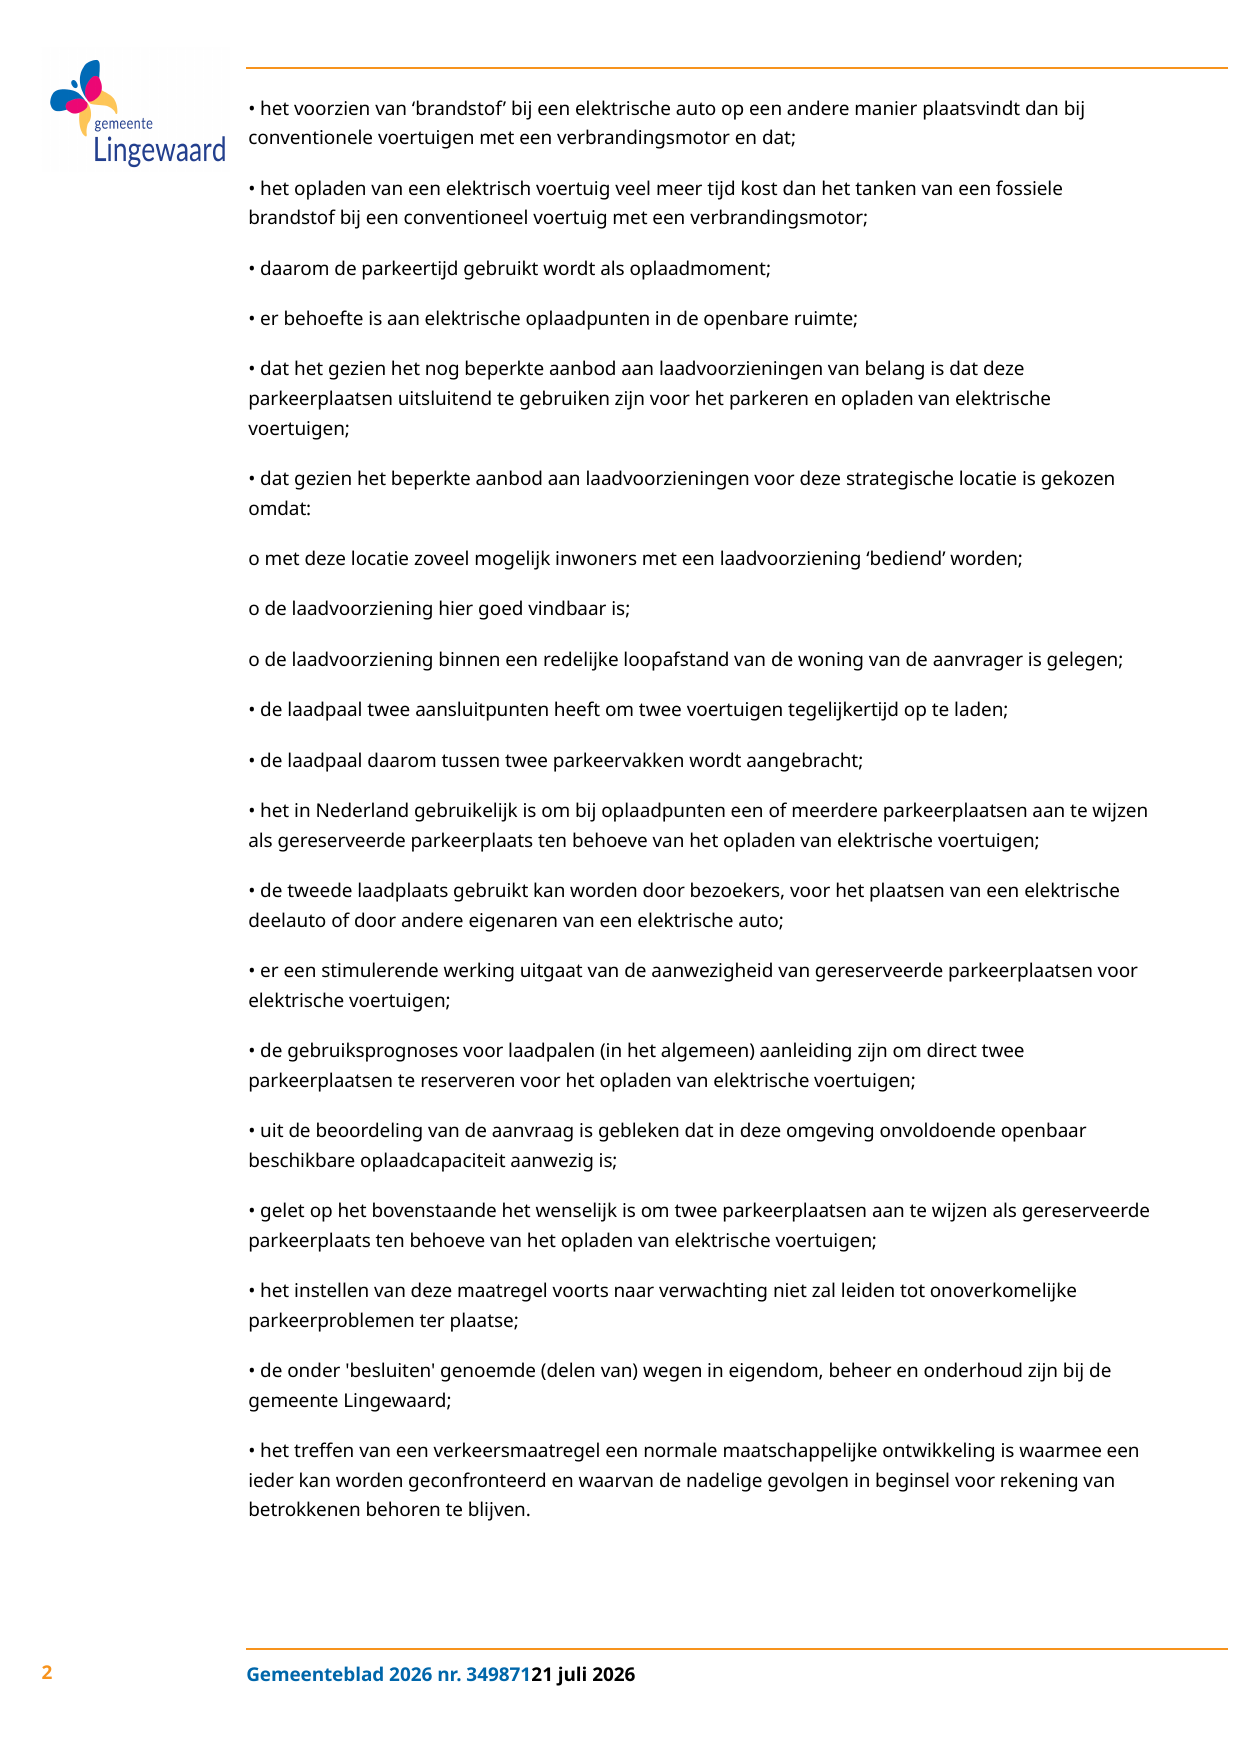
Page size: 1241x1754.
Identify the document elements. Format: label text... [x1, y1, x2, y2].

text • het opladen van een elektrisch voertuig veel meer tijd kost dan het tanken van een fossiele brandstof bij een conventioneel voertuig met een verbrandingsmotor; [248, 175, 1152, 230]
text • de tweede laadplaats gebruikt kan worden door bezoekers, voor het plaatsen van een elektrische deelauto of door andere eigenaren van een elektrische auto; [248, 877, 1152, 933]
text • dat het gezien het nog beperkte aanbod aan laadvoorzieningen van belang is dat deze parkeerplaatsen uitsluitend te gebruiken zijn voor het parkeren en opladen van elektrische voertuigen; [248, 356, 1152, 441]
text • de laadpaal daarom tussen twee parkeervakken wordt aangebracht; [248, 747, 1152, 773]
text • dat gezien het beperkte aanbod aan laadvoorzieningen voor deze strategische locatie is gekozen omdat: [248, 465, 1152, 521]
text • uit de beoordeling van de aanvraag is gebleken dat in deze omgeving onvoldoende openbaar beschikbare oplaadcapaciteit aanwezig is; [248, 1117, 1152, 1173]
text • gelet op het bovenstaande het wenselijk is om twee parkeerplaatsen aan te wijzen als gereserveerde parkeerplaats ten behoeve van het opladen van elektrische voertuigen; [248, 1197, 1152, 1253]
text • de onder 'besluiten' genoemde (delen van) wegen in eigendom, beheer en onderhoud zijn bij de gemeente Lingewaard; [248, 1357, 1152, 1413]
picture [41, 47, 231, 172]
text • het instellen van deze maatregel voorts naar verwachting niet zal leiden tot onoverkomelijke parkeerproblemen ter plaatse; [248, 1277, 1152, 1333]
text • het treffen van een verkeersmaatregel een normale maatschappelijke ontwikkeling is waarmee een ieder kan worden geconfronteerd en waarvan de nadelige gevolgen in beginsel voor rekening van betrokkenen behoren te blijven. [248, 1437, 1152, 1522]
text • het in Nederland gebruikelijk is om bij oplaadpunten een of meerdere parkeerplaatsen aan te wijzen als gereserveerde parkeerplaats ten behoeve van het opladen van elektrische voertuigen; [248, 797, 1152, 853]
text • er behoefte is aan elektrische oplaadpunten in de openbare ruimte; [248, 305, 1152, 331]
text • er een stimulerende werking uitgaat van de aanwezigheid van gereserveerde parkeerplaatsen voor elektrische voertuigen; [248, 957, 1152, 1013]
text o met deze locatie zoveel mogelijk inwoners met een laadvoorziening ‘bediend’ worden; [248, 545, 1152, 571]
text • daarom de parkeertijd gebruikt wordt als oplaadmoment; [248, 255, 1152, 281]
text • de gebruiksprognoses voor laadpalen (in het algemeen) aanleiding zijn om direct twee parkeerplaatsen te reserveren voor het opladen van elektrische voertuigen; [248, 1037, 1152, 1093]
text • de laadpaal twee aansluitpunten heeft om twee voertuigen tegelijkertijd op te laden; [248, 696, 1152, 722]
text • het voorzien van ‘brandstof’ bij een elektrische auto op een andere manier plaatsvindt dan bij conventionele voertuigen met een verbrandingsmotor en dat; [248, 95, 1152, 150]
text o de laadvoorziening binnen een redelijke loopafstand van de woning van de aanvrager is gelegen; [248, 646, 1152, 672]
text o de laadvoorziening hier goed vindbaar is; [248, 596, 1152, 621]
